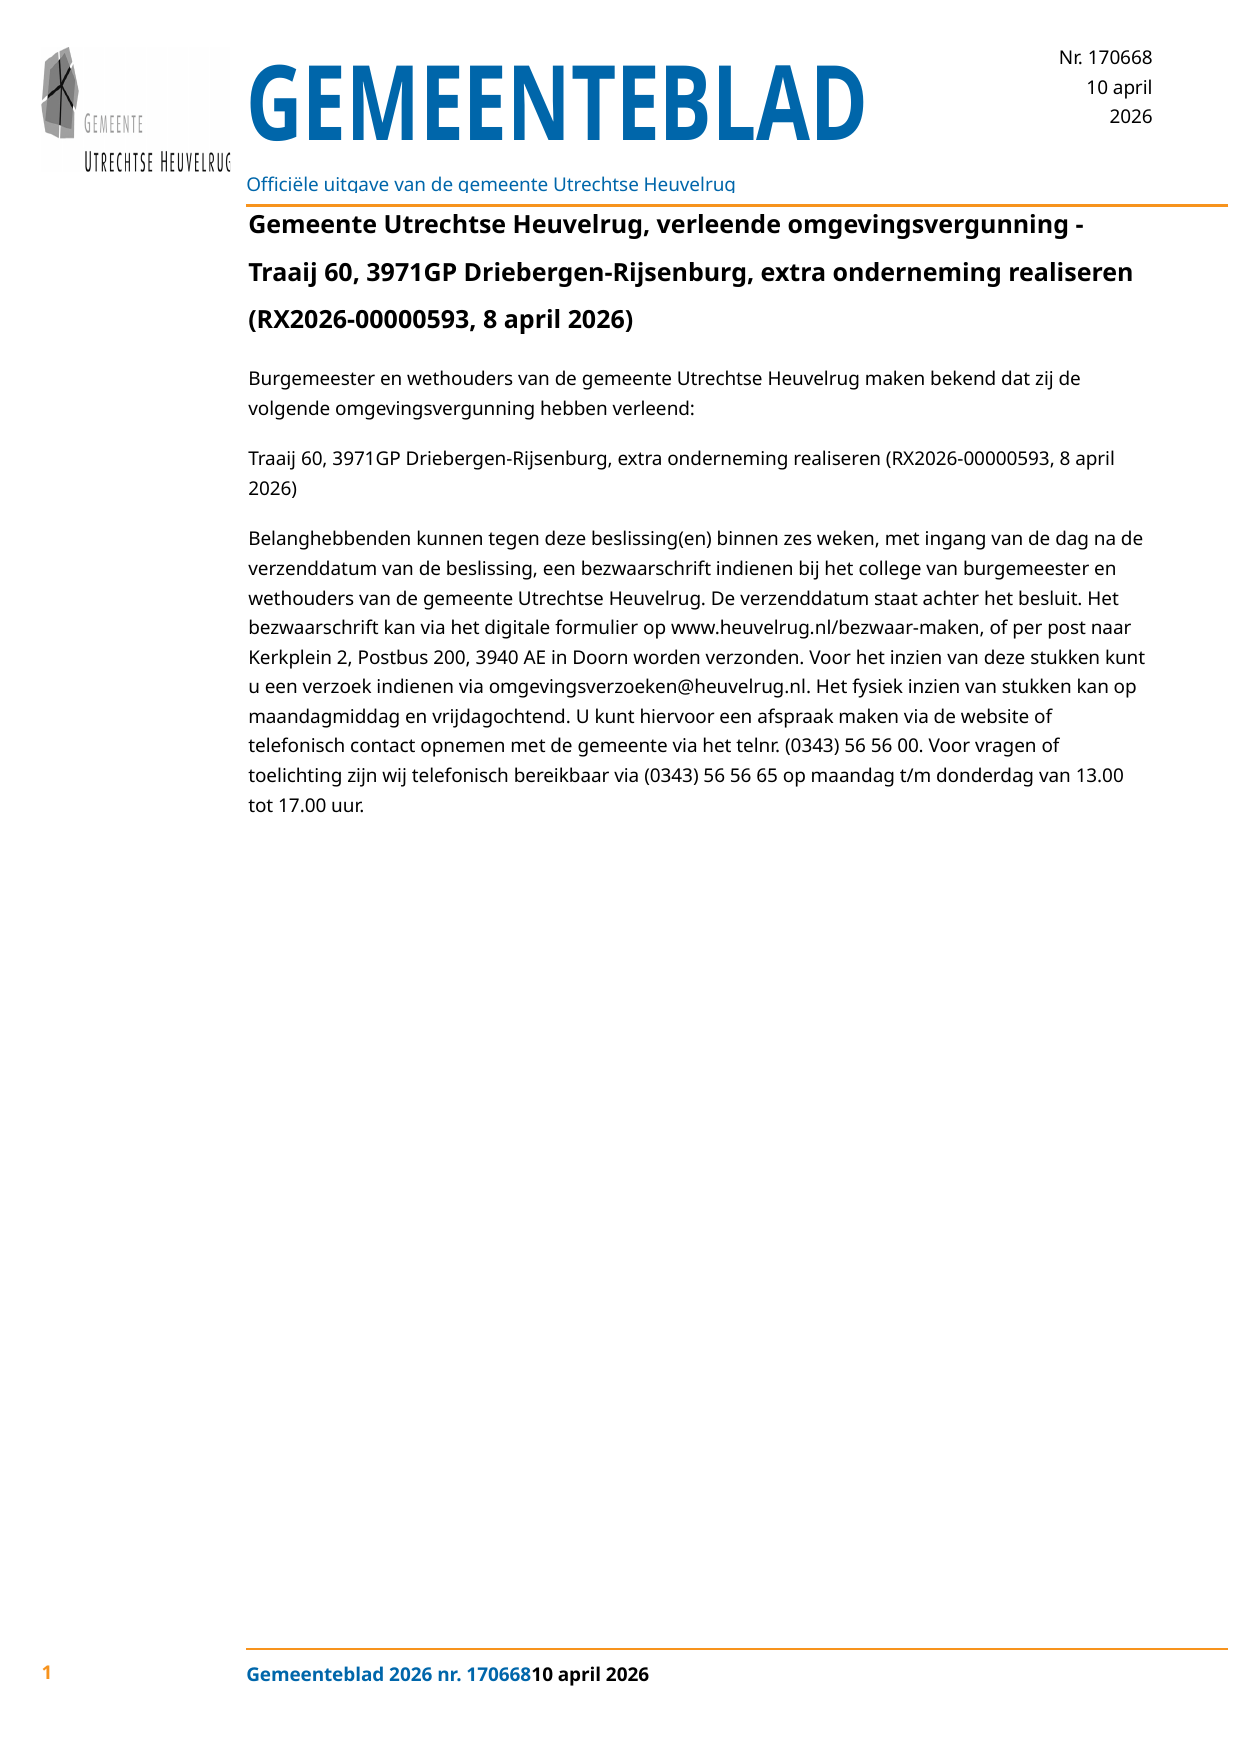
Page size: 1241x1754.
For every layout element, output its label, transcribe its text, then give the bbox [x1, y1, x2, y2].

text Gemeente Utrechtse Heuvelrug, verleende omgevingsvergunning - Traaij 60, 3971GP Driebergen-Rijsenburg, extra onderneming realiseren (RX2026-00000593, 8 april 2026) [248, 207, 1152, 336]
text Belanghebbenden kunnen tegen deze beslissing(en) binnen zes weken, met ingang van de dag na de verzenddatum van de beslissing, een bezwaarschrift indienen bij het college van burgemeester en wethouders van de gemeente Utrechtse Heuvelrug. De verzenddatum staat achter het besluit. Het bezwaarschrift kan via het digitale formulier op www.heuvelrug.nl/bezwaar-maken, of per post naar Kerkplein 2, Postbus 200, 3940 AE in Doorn worden verzonden. Voor het inzien van deze stukken kunt u een verzoek indienen via omgevingsverzoeken@heuvelrug.nl. Het fysiek inzien van stukken kan op maandagmiddag en vrijdagochtend. U kunt hiervoor een afspraak maken via de website of telefonisch contact opnemen met de gemeente via het telnr. (0343) 56 56 00. Voor vragen of toelichting zijn wij telefonisch bereikbaar via (0343) 56 56 65 op maandag t/m donderdag van 13.00 tot 17.00 uur. [248, 526, 1152, 817]
text Burgemeester en wethouders van de gemeente Utrechtse Heuvelrug maken bekend dat zij de volgende omgevingsvergunning hebben verleend: [248, 366, 1152, 421]
text Traaij 60, 3971GP Driebergen-Rijsenburg, extra onderneming realiseren (RX2026-00000593, 8 april 2026) [248, 446, 1152, 501]
picture [41, 47, 231, 172]
